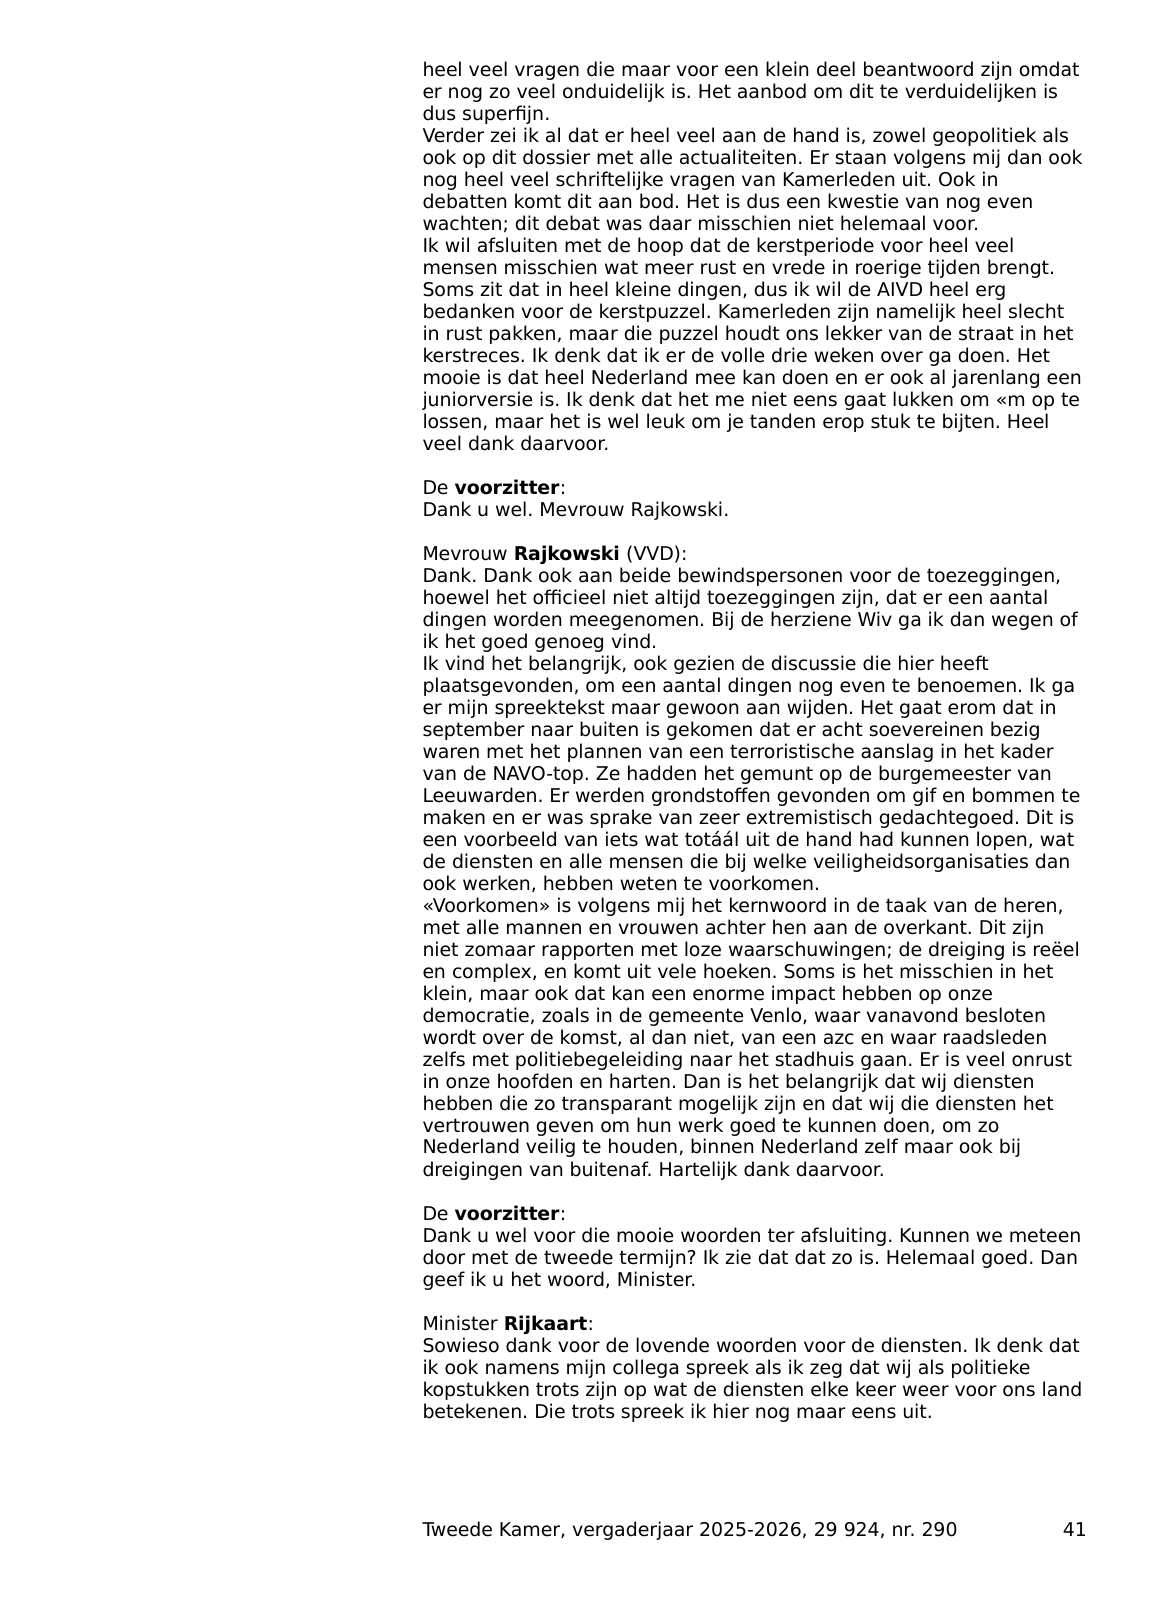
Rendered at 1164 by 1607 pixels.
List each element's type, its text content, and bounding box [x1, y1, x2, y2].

text «Voorkomen» is volgens mij het kernwoord in de taak van de heren, met alle mannen en vrouwen achter hen aan de overkant. Dit zijn niet zomaar rapporten met loze waarschuwingen; de dreiging is reëel en complex, en komt uit vele hoeken. Soms is het misschien in het klein, maar ook dat kan een enorme impact hebben op onze democratie, zoals in de gemeente Venlo, waar vanavond besloten wordt over de komst, al dan niet, van een azc en waar raadsleden zelfs met politiebegeleiding naar het stadhuis gaan. Er is veel onrust in onze hoofden en harten. Dan is het belangrijk dat wij diensten hebben die zo transparant mogelijk zijn en dat wij die diensten het vertrouwen geven om hun werk goed te kunnen doen, om zo Nederland veilig te houden, binnen Nederland zelf maar ook bij dreigingen van buitenaf. Hartelijk dank daarvoor. [422, 895, 1087, 1180]
text Ik vind het belangrijk, ook gezien de discussie die hier heeft plaatsgevonden, om een aantal dingen nog even te benoemen. Ik ga er mijn spreektekst maar gewoon aan wijden. Het gaat erom dat in september naar buiten is gekomen dat er acht soevereinen bezig waren met het plannen van een terroristische aanslag in het kader van de NAVO-top. Ze hadden het gemunt op de burgemeester van Leeuwarden. Er werden grondstoffen gevonden om gif en bommen te maken en er was sprake van zeer extremistisch gedachtegoed. Dit is een voorbeeld van iets wat totáál uit de hand had kunnen lopen, wat de diensten en alle mensen die bij welke veiligheidsorganisaties dan ook werken, hebben weten te voorkomen. [422, 653, 1087, 895]
text heel veel vragen die maar voor een klein deel beantwoord zijn omdat er nog zo veel onduidelijk is. Het aanbod om dit te verduidelijken is dus superfijn. [422, 59, 1087, 125]
text Mevrouw Rajkowski (VVD): [422, 543, 1087, 565]
text Verder zei ik al dat er heel veel aan de hand is, zowel geopolitiek als ook op dit dossier met alle actualiteiten. Er staan volgens mij dan ook nog heel veel schriftelijke vragen van Kamerleden uit. Ook in debatten komt dit aan bod. Het is dus een kwestie van nog even wachten; dit debat was daar misschien niet helemaal voor. [422, 125, 1087, 235]
text Sowieso dank voor de lovende woorden voor de diensten. Ik denk dat ik ook namens mijn collega spreek als ik zeg dat wij als politieke kopstukken trots zijn op wat de diensten elke keer weer voor ons land betekenen. Die trots spreek ik hier nog maar eens uit. [422, 1335, 1087, 1423]
text Dank. Dank ook aan beide bewindspersonen voor de toezeggingen, hoewel het officieel niet altijd toezeggingen zijn, dat er een aantal dingen worden meegenomen. Bij de herziene Wiv ga ik dan wegen of ik het goed genoeg vind. [422, 565, 1087, 653]
text De voorzitter: [422, 477, 1087, 499]
text De voorzitter: [422, 1203, 1087, 1224]
text Dank u wel voor die mooie woorden ter afsluiting. Kunnen we meteen door met de tweede termijn? Ik zie dat dat zo is. Helemaal goed. Dan geef ik u het woord, Minister. [422, 1224, 1087, 1291]
text Minister Rijkaart: [422, 1313, 1087, 1335]
text Dank u wel. Mevrouw Rajkowski. [422, 499, 1087, 521]
text Ik wil afsluiten met de hoop dat de kerstperiode voor heel veel mensen misschien wat meer rust en vrede in roerige tijden brengt. Soms zit dat in heel kleine dingen, dus ik wil de AIVD heel erg bedanken voor de kerstpuzzel. Kamerleden zijn namelijk heel slecht in rust pakken, maar die puzzel houdt ons lekker van de straat in het kerstreces. Ik denk dat ik er de volle drie weken over ga doen. Het mooie is dat heel Nederland mee kan doen en er ook al jarenlang een juniorversie is. Ik denk dat het me niet eens gaat lukken om «m op te lossen, maar het is wel leuk om je tanden erop stuk te bijten. Heel veel dank daarvoor. [422, 235, 1087, 455]
